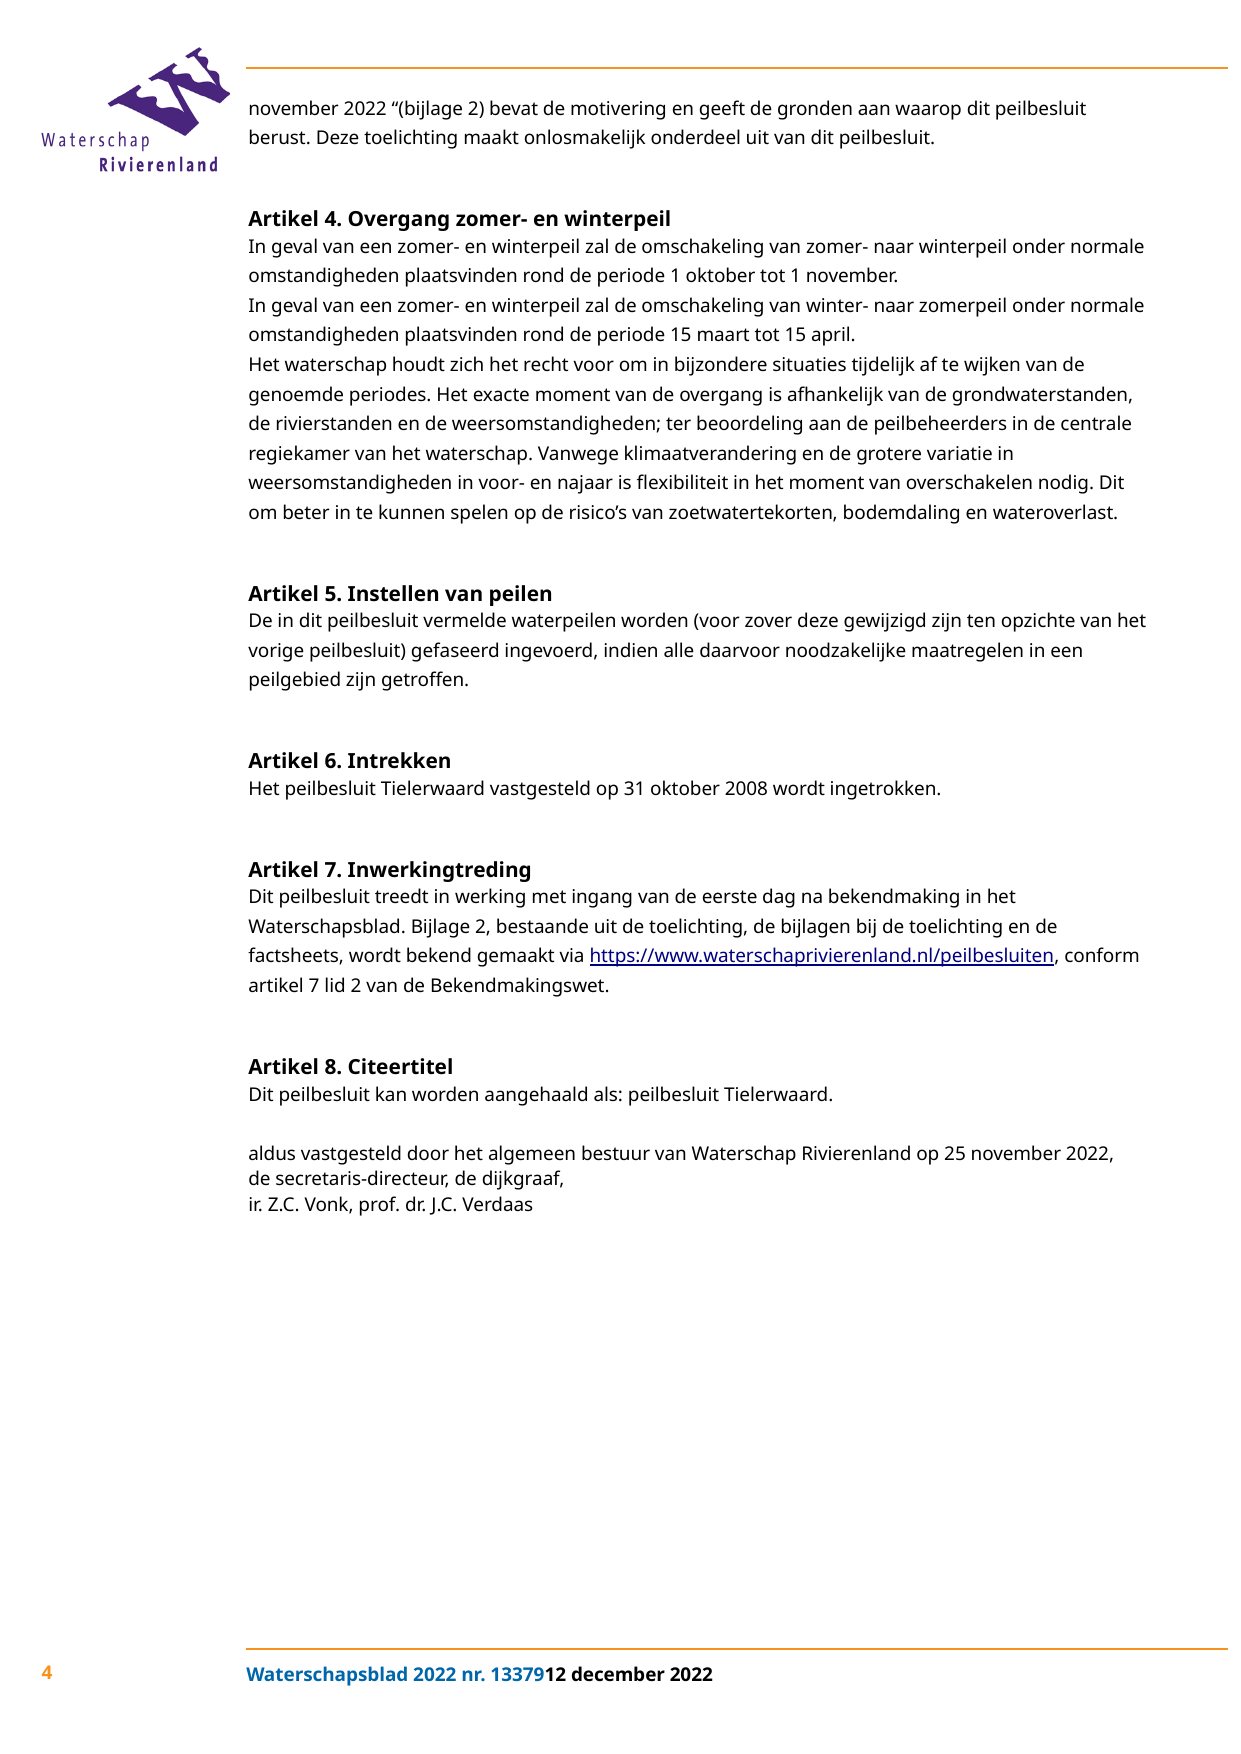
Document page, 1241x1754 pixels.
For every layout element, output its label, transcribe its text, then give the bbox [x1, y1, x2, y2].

text november 2022 “(bijlage 2) bevat de motivering en geeft de gronden aan waarop dit peilbesluit berust. Deze toelichting maakt onlosmakelijk onderdeel uit van dit peilbesluit. [248, 95, 1152, 150]
text Artikel 4. Overgang zomer- en winterpeil [248, 204, 1152, 233]
text ir. Z.C. Vonk, prof. dr. J.C. Verdaas [248, 1191, 1152, 1217]
text Dit peilbesluit kan worden aangehaald als: peilbesluit Tielerwaard. [248, 1081, 1152, 1106]
text Artikel 6. Intrekken [248, 747, 1152, 775]
text In geval van een zomer- en winterpeil zal de omschakeling van winter- naar zomerpeil onder normale omstandigheden plaatsvinden rond de periode 15 maart tot 15 april. [248, 292, 1152, 347]
text aldus vastgesteld door het algemeen bestuur van Waterschap Rivierenland op 25 november 2022, [248, 1140, 1152, 1166]
text In geval van een zomer- en winterpeil zal de omschakeling van zomer- naar winterpeil onder normale omstandigheden plaatsvinden rond de periode 1 oktober tot 1 november. [248, 233, 1152, 288]
text Artikel 7. Inwerkingtreding [248, 855, 1152, 883]
picture [41, 47, 231, 172]
text Het waterschap houdt zich het recht voor om in bijzondere situaties tijdelijk af te wijken van de genoemde periodes. Het exacte moment van de overgang is afhankelijk van de grondwaterstanden, de rivierstanden en de weersomstandigheden; ter beoordeling aan de peilbeheerders in de centrale regiekamer van het waterschap. Vanwege klimaatverandering en de grotere variatie in weersomstandigheden in voor- en najaar is flexibiliteit in het moment van overschakelen nodig. Dit om beter in te kunnen spelen op de risico’s van zoetwatertekorten, bodemdaling en wateroverlast. [248, 351, 1152, 525]
text Artikel 5. Instellen van peilen [248, 579, 1152, 607]
text Artikel 8. Citeertitel [248, 1052, 1152, 1081]
text De in dit peilbesluit vermelde waterpeilen worden (voor zover deze gewijzigd zijn ten opzichte van het vorige peilbesluit) gefaseerd ingevoerd, indien alle daarvoor noodzakelijke maatregelen in een peilgebied zijn getroffen. [248, 607, 1152, 692]
text de secretaris-directeur, de dijkgraaf, [248, 1166, 1152, 1191]
text Het peilbesluit Tielerwaard vastgesteld op 31 oktober 2008 wordt ingetrokken. [248, 775, 1152, 801]
text Dit peilbesluit treedt in werking met ingang van de eerste dag na bekendmaking in het Waterschapsblad. Bijlage 2, bestaande uit de toelichting, de bijlagen bij de toelichting en de factsheets, wordt bekend gemaakt via https://www.waterschaprivierenland.nl/peilbesluiten, conform artikel 7 lid 2 van de Bekendmakingswet. [248, 883, 1152, 998]
